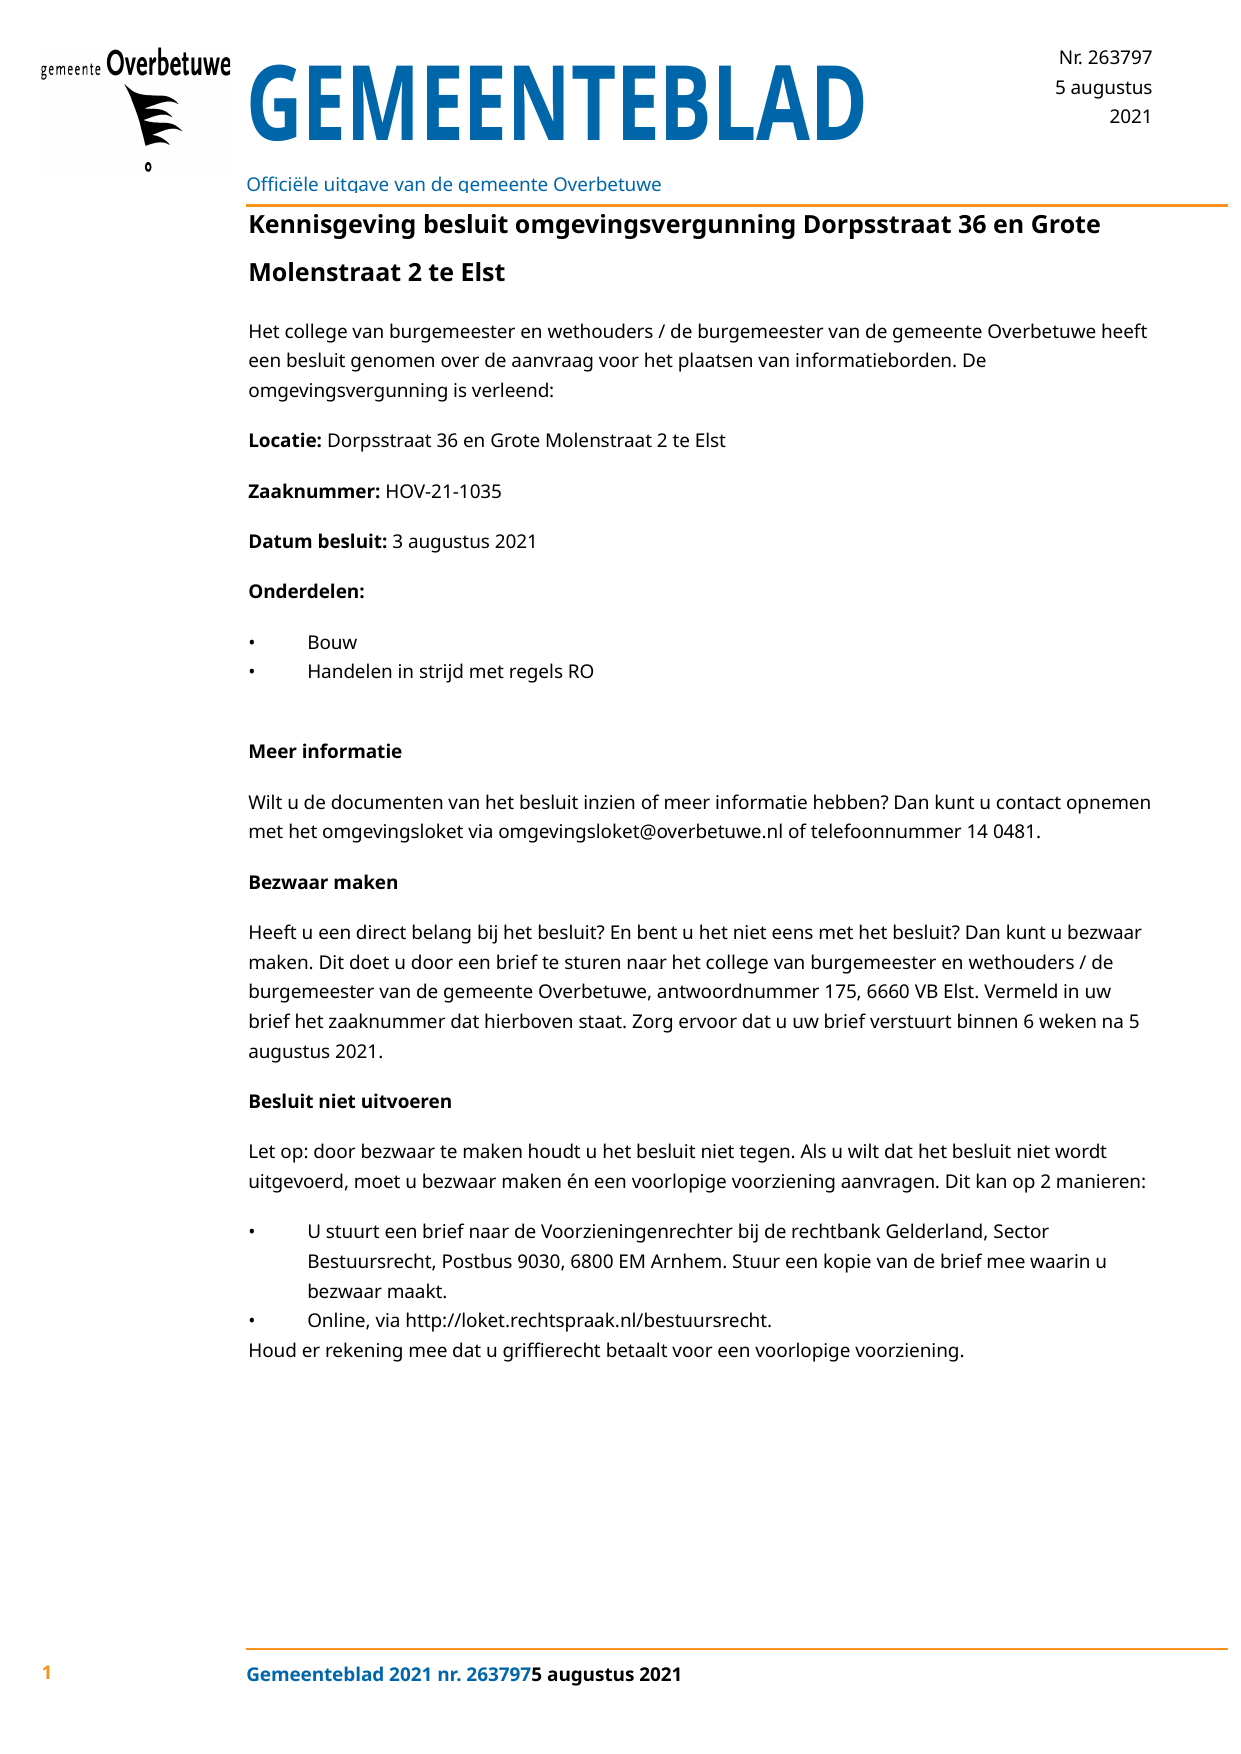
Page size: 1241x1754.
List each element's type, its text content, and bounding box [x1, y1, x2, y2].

list Handelen in strijd met regels RO [248, 659, 1152, 684]
text Heeft u een direct belang bij het besluit? En bent u het niet eens met het besluit? Dan kunt u bezwaar maken. Dit doet u door een brief te sturen naar het college van burgemeester en wethouders / de burgemeester van de gemeente Overbetuwe, antwoordnummer 175, 6660 VB Elst. Vermeld in uw brief het zaaknummer dat hierboven staat. Zorg ervoor dat u uw brief verstuurt binnen 6 weken na 5 augustus 2021. [248, 919, 1152, 1064]
text Datum besluit: 3 augustus 2021 [248, 528, 1152, 554]
text Houd er rekening mee dat u griffierecht betaalt voor een voorlopige voorziening. [248, 1337, 1152, 1363]
list U stuurt een brief naar de Voorzieningenrechter bij de rechtbank Gelderland, Sector Bestuursrecht, Postbus 9030, 6800 EM Arnhem. Stuur een kopie van de brief mee waarin u bezwaar maakt. [248, 1219, 1152, 1304]
text Let op: door bezwaar te maken houdt u het besluit niet tegen. Als u wilt dat het besluit niet wordt uitgevoerd, moet u bezwaar maken én een voorlopige voorziening aanvragen. Dit kan op 2 manieren: [248, 1139, 1152, 1194]
text Het college van burgemeester en wethouders / de burgemeester van de gemeente Overbetuwe heeft een besluit genomen over de aanvraag voor het plaatsen van informatieborden. De omgevingsvergunning is verleend: [248, 318, 1152, 403]
text Wilt u de documenten van het besluit inzien of meer informatie hebben? Dan kunt u contact opnemen met het omgevingsloket via omgevingsloket@overbetuwe.nl of telefoonnummer 14 0481. [248, 789, 1152, 844]
list Bouw [248, 629, 1152, 655]
text Bezwaar maken [248, 869, 1152, 895]
text Meer informatie [248, 739, 1152, 764]
text Onderdelen: [248, 579, 1152, 604]
text Kennisgeving besluit omgevingsvergunning Dorpsstraat 36 en Grote Molenstraat 2 te Elst [248, 207, 1152, 288]
text Zaaknummer: HOV-21-1035 [248, 478, 1152, 504]
text Locatie: Dorpsstraat 36 en Grote Molenstraat 2 te Elst [248, 427, 1152, 453]
text Besluit niet uitvoeren [248, 1088, 1152, 1114]
picture [41, 47, 231, 172]
list Online, via http://loket.rechtspraak.nl/bestuursrecht. [248, 1307, 1152, 1333]
